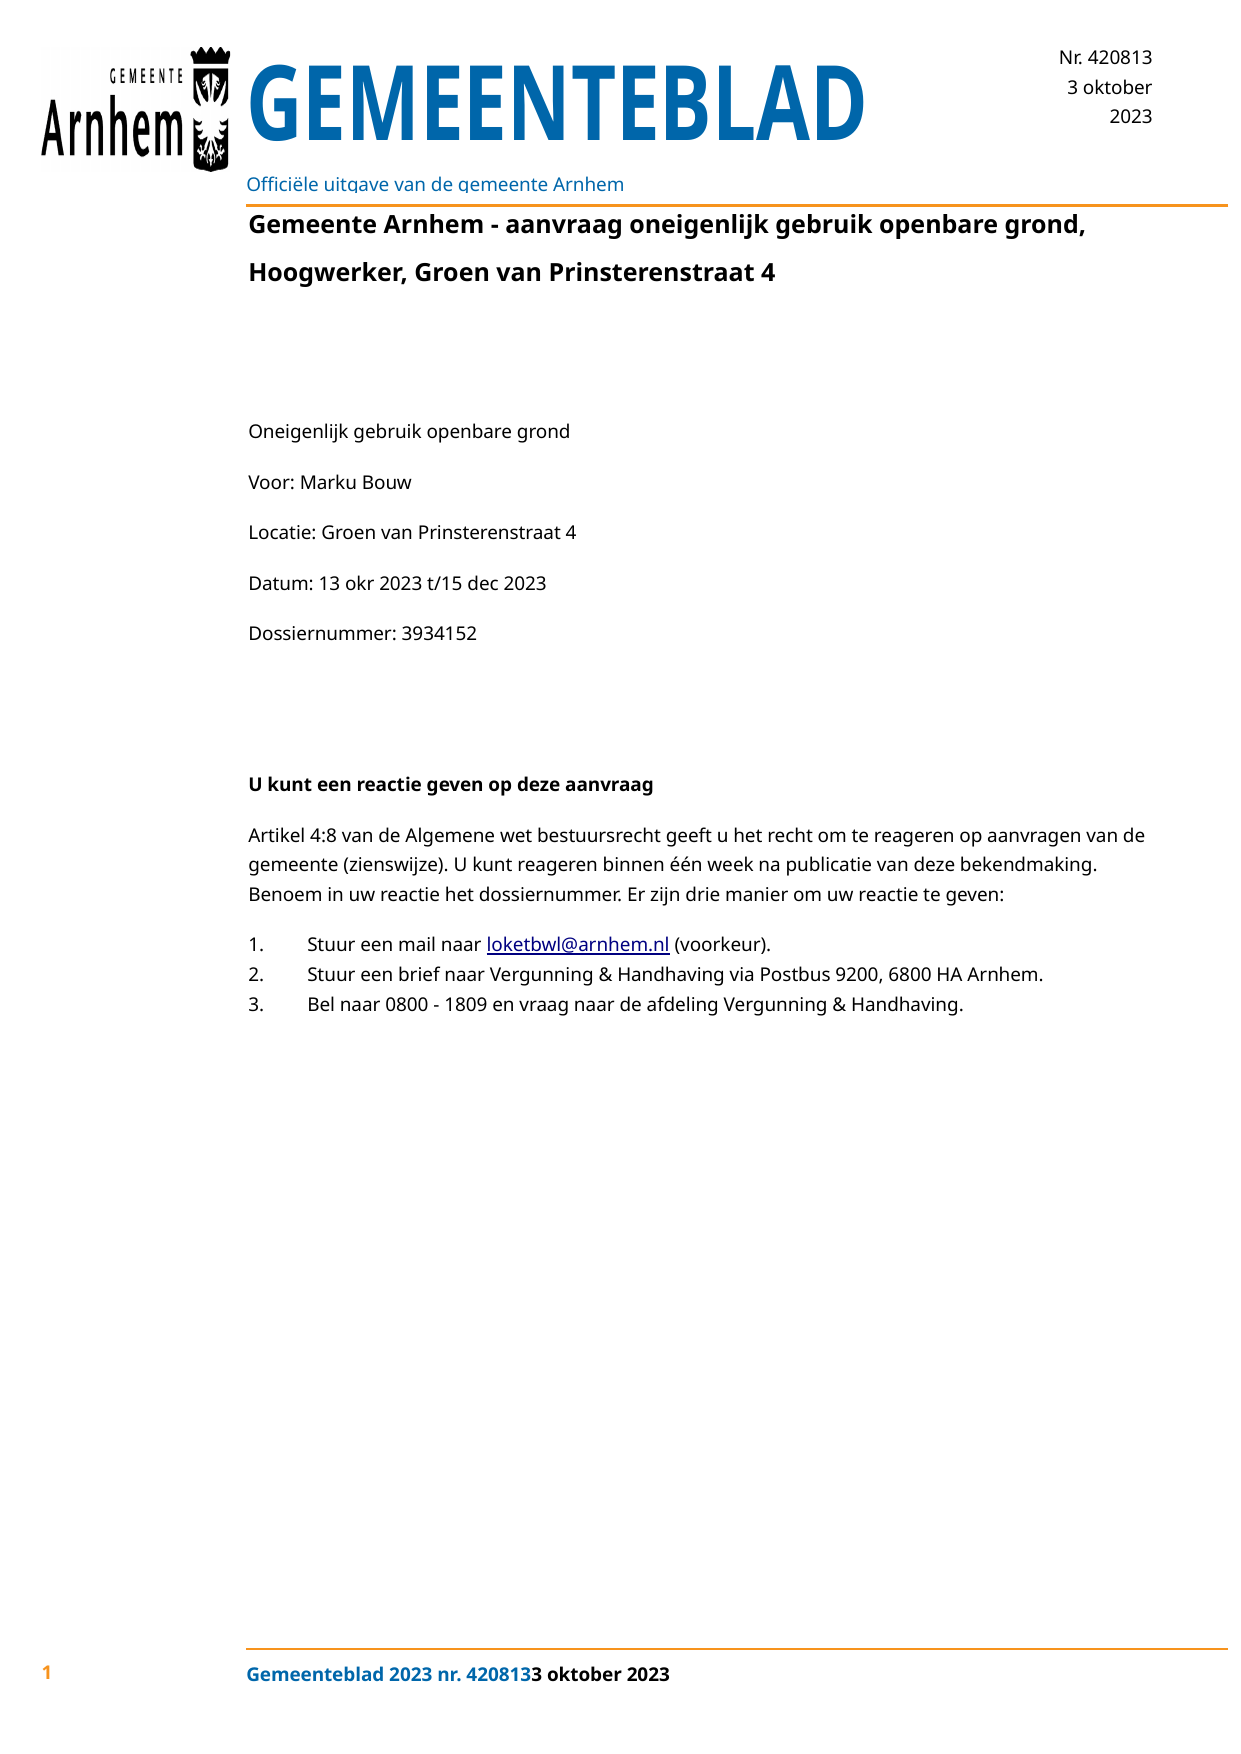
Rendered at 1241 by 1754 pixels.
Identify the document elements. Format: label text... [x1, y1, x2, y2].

text Datum: 13 okr 2023 t/15 dec 2023 [248, 570, 1152, 596]
text Oneigenlijk gebruik openbare grond [248, 419, 1152, 444]
list Stuur een mail naar loketbwl@arnhem.nl (voorkeur). [248, 932, 1152, 957]
text Voor: Marku Bouw [248, 469, 1152, 495]
text Locatie: Groen van Prinsterenstraat 4 [248, 519, 1152, 545]
text U kunt een reactie geven op deze aanvraag [248, 772, 1152, 797]
list Bel naar 0800 - 1809 en vraag naar de afdeling Vergunning & Handhaving. [248, 991, 1152, 1017]
picture [41, 47, 231, 172]
text Dossiernummer: 3934152 [248, 620, 1152, 646]
text Gemeente Arnhem - aanvraag oneigenlijk gebruik openbare grond, Hoogwerker, Groen van Prinsterenstraat 4 [248, 207, 1152, 288]
text Artikel 4:8 van de Algemene wet bestuursrecht geeft u het recht om te reageren op aanvragen van de gemeente (zienswijze). U kunt reageren binnen één week na publicatie van deze bekendmaking. Benoem in uw reactie het dossiernummer. Er zijn drie manier om uw reactie te geven: [248, 822, 1152, 907]
list Stuur een brief naar Vergunning & Handhaving via Postbus 9200, 6800 HA Arnhem. [248, 961, 1152, 987]
